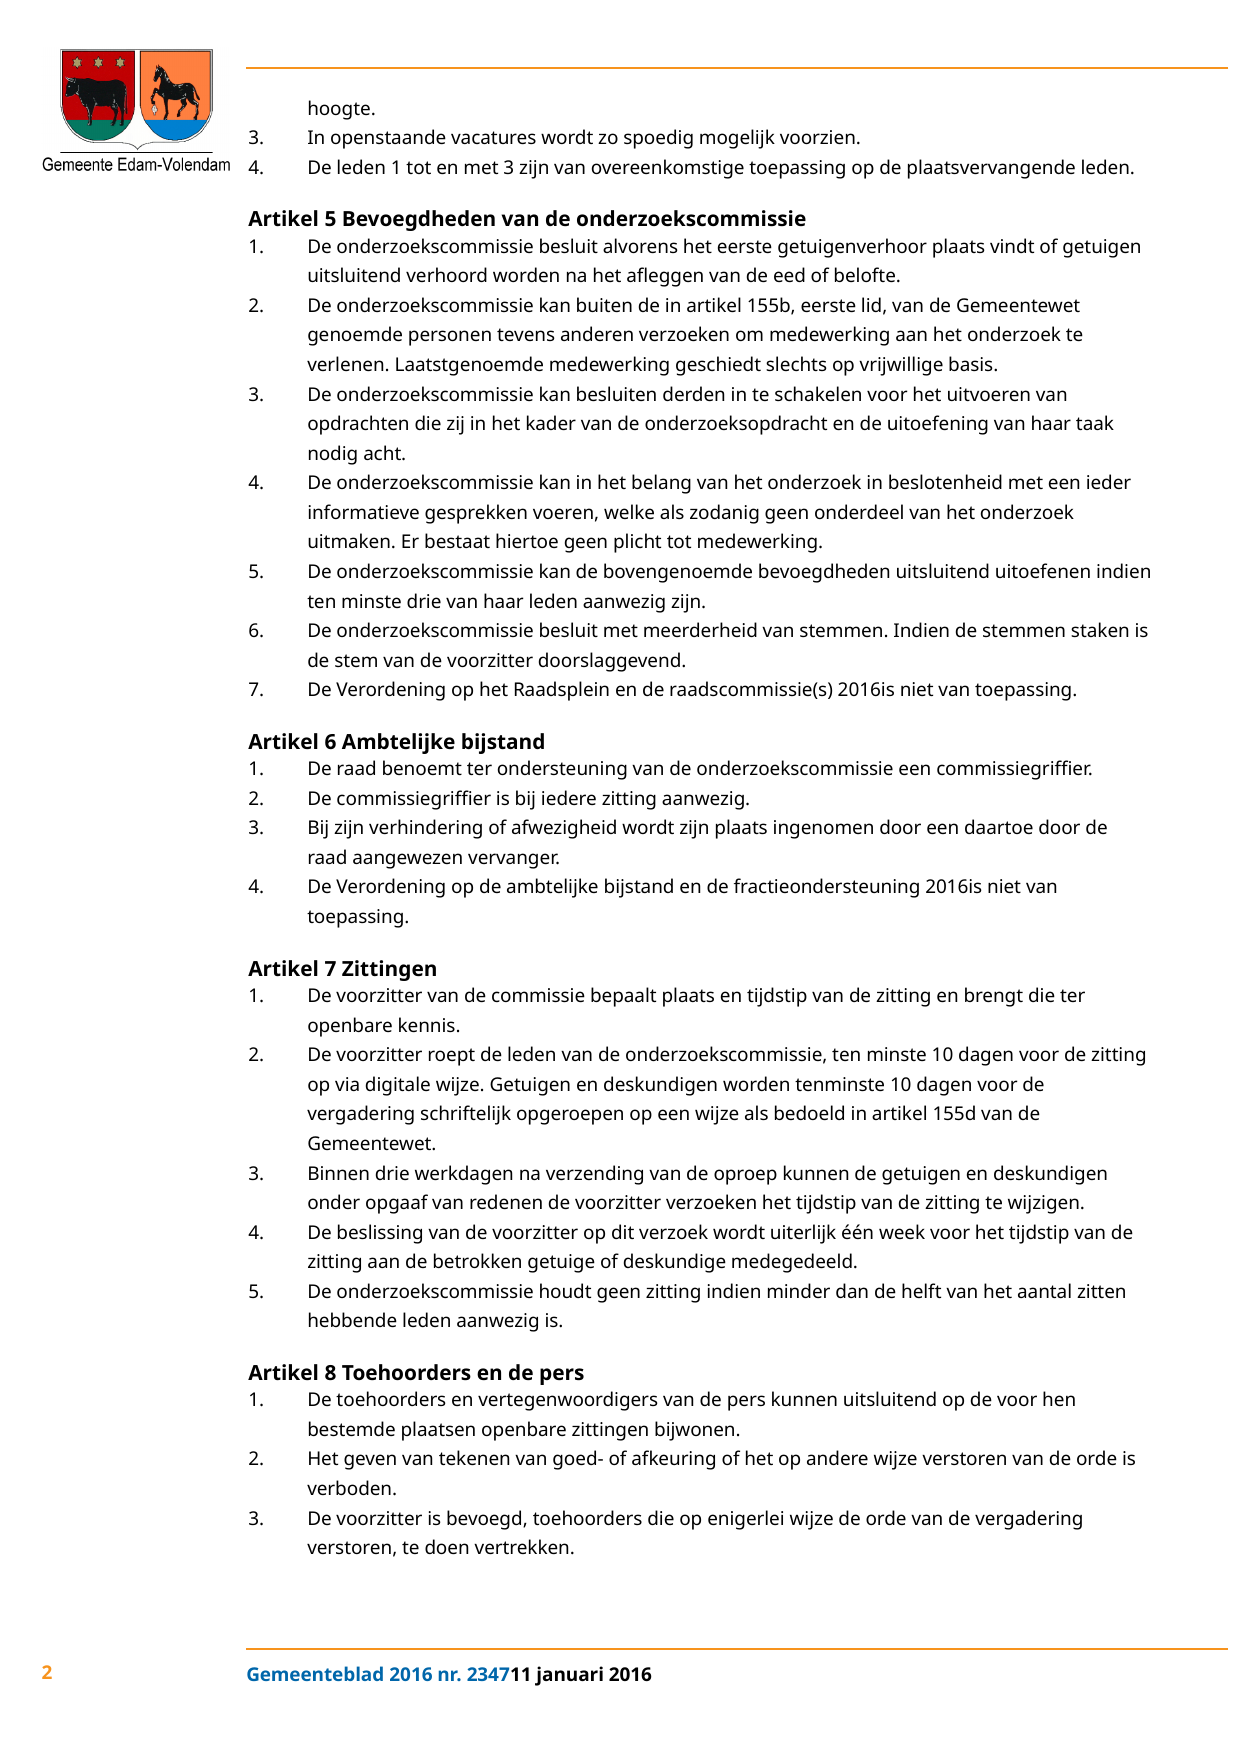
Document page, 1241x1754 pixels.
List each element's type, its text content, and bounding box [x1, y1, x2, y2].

text Artikel 5 Bevoegdheden van de onderzoekscommissie [248, 204, 1152, 233]
list De voorzitter is bevoegd, toehoorders die op enigerlei wijze de orde van de vergadering verstoren, te doen vertrekken. [248, 1505, 1152, 1560]
list Bij zijn verhindering of afwezigheid wordt zijn plaats ingenomen door een daartoe door de raad aangewezen vervanger. [248, 814, 1152, 870]
list De toehoorders en vertegenwoordigers van de pers kunnen uitsluitend op de voor hen bestemde plaatsen openbare zittingen bijwonen. [248, 1386, 1152, 1442]
picture [41, 47, 231, 172]
text Artikel 7 Zittingen [248, 954, 1152, 982]
list De leden 1 tot en met 3 zijn van overeenkomstige toepassing op de plaatsvervangende leden. [248, 154, 1152, 180]
list De onderzoekscommissie houdt geen zitting indien minder dan de helft van het aantal zitten hebbende leden aanwezig is. [248, 1278, 1152, 1333]
text Artikel 8 Toehoorders en de pers [248, 1358, 1152, 1386]
list De onderzoekscommissie kan besluiten derden in te schakelen voor het uitvoeren van opdrachten die zij in het kader van de onderzoeksopdracht en de uitoefening van haar taak nodig acht. [248, 381, 1152, 466]
list De voorzitter roept de leden van de onderzoekscommissie, ten minste 10 dagen voor de zitting op via digitale wijze. Getuigen en deskundigen worden tenminste 10 dagen voor de vergadering schriftelijk opgeroepen op een wijze als bedoeld in artikel 155d van de Gemeentewet. [248, 1041, 1152, 1156]
list De onderzoekscommissie kan de bovengenoemde bevoegdheden uitsluitend uitoefenen indien ten minste drie van haar leden aanwezig zijn. [248, 558, 1152, 613]
list De commissiegriffier is bij iedere zitting aanwezig. [248, 785, 1152, 811]
list De onderzoekscommissie besluit alvorens het eerste getuigenverhoor plaats vindt of getuigen uitsluitend verhoord worden na het afleggen van de eed of belofte. [248, 233, 1152, 288]
list In openstaande vacatures wordt zo spoedig mogelijk voorzien. [248, 124, 1152, 150]
list De Verordening op de ambtelijke bijstand en de fractieondersteuning 2016is niet van toepassing. [248, 874, 1152, 929]
list De onderzoekscommissie kan in het belang van het onderzoek in beslotenheid met een ieder informatieve gesprekken voeren, welke als zodanig geen onderdeel van het onderzoek uitmaken. Er bestaat hiertoe geen plicht tot medewerking. [248, 469, 1152, 554]
list Binnen drie werkdagen na verzending van de oproep kunnen de getuigen en deskundigen onder opgaaf van redenen de voorzitter verzoeken het tijdstip van de zitting te wijzigen. [248, 1160, 1152, 1215]
list De voorzitter van de commissie bepaalt plaats en tijdstip van de zitting en brengt die ter openbare kennis. [248, 982, 1152, 1037]
list hoogte. [248, 95, 1152, 121]
list De raad benoemt ter ondersteuning van de onderzoekscommissie een commissiegriffier. [248, 755, 1152, 781]
list De beslissing van de voorzitter op dit verzoek wordt uiterlijk één week voor het tijdstip van de zitting aan de betrokken getuige of deskundige medegedeeld. [248, 1219, 1152, 1274]
text Artikel 6 Ambtelijke bijstand [248, 727, 1152, 755]
list De onderzoekscommissie besluit met meerderheid van stemmen. Indien de stemmen staken is de stem van de voorzitter doorslaggevend. [248, 617, 1152, 673]
list De onderzoekscommissie kan buiten de in artikel 155b, eerste lid, van de Gemeentewet genoemde personen tevens anderen verzoeken om medewerking aan het onderzoek te verlenen. Laatstgenoemde medewerking geschiedt slechts op vrijwillige basis. [248, 292, 1152, 377]
list Het geven van tekenen van goed- of afkeuring of het op andere wijze verstoren van de orde is verboden. [248, 1446, 1152, 1501]
list De Verordening op het Raadsplein en de raadscommissie(s) 2016is niet van toepassing. [248, 677, 1152, 702]
